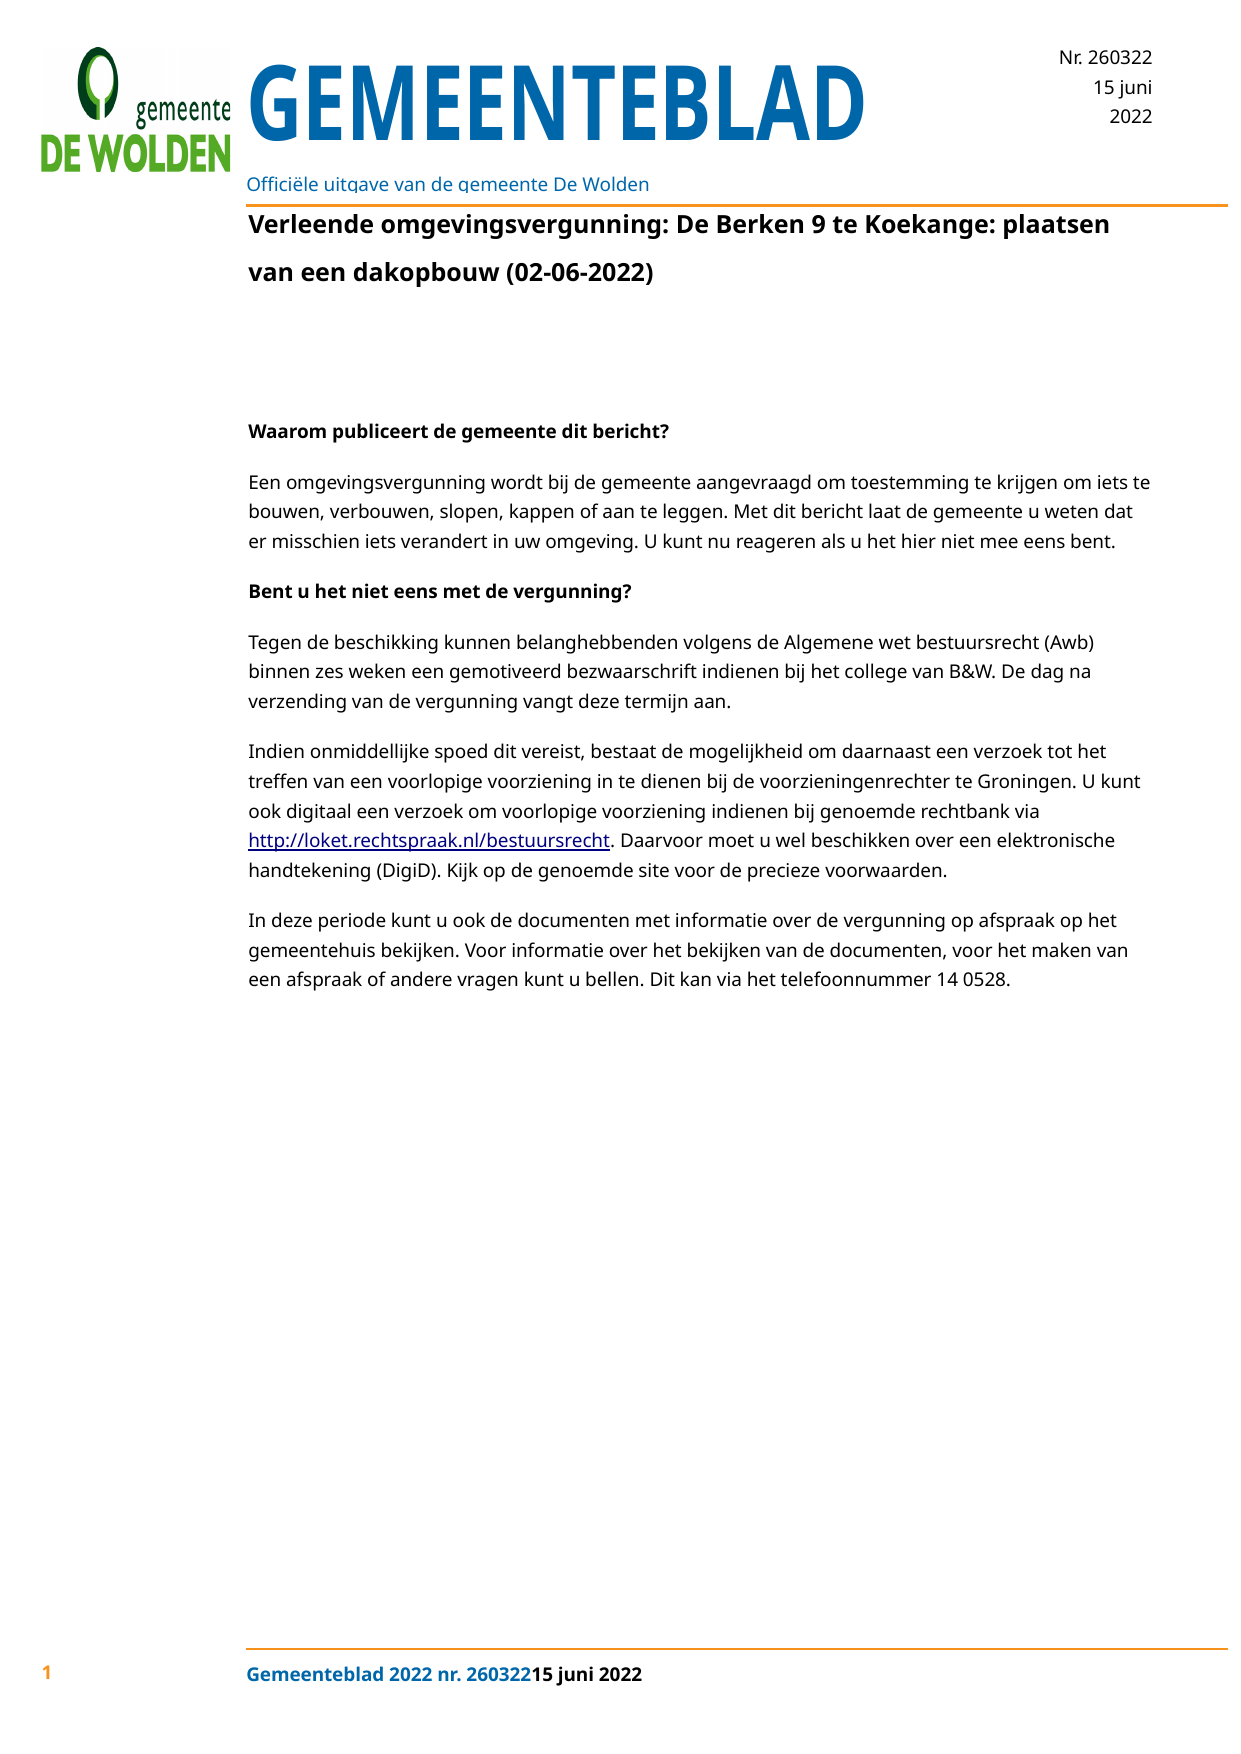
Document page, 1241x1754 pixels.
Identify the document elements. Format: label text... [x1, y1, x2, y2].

text In deze periode kunt u ook de documenten met informatie over de vergunning op afspraak op het gemeentehuis bekijken. Voor informatie over het bekijken van de documenten, voor het maken van een afspraak of andere vragen kunt u bellen. Dit kan via het telefoonnummer 14 0528. [248, 907, 1152, 992]
text Indien onmiddellijke spoed dit vereist, bestaat de mogelijkheid om daarnaast een verzoek tot het treffen van een voorlopige voorziening in te dienen bij de voorzieningenrechter te Groningen. U kunt ook digitaal een verzoek om voorlopige voorziening indienen bij genoemde rechtbank via http://loket.rechtspraak.nl/bestuursrecht. Daarvoor moet u wel beschikken over een elektronische handtekening (DigiD). Kijk op de genoemde site voor de precieze voorwaarden. [248, 739, 1152, 883]
text Tegen de beschikking kunnen belanghebbenden volgens de Algemene wet bestuursrecht (Awb) binnen zes weken een gemotiveerd bezwaarschrift indienen bij het college van B&W. De dag na verzending van de vergunning vangt deze termijn aan. [248, 629, 1152, 714]
picture [41, 47, 231, 172]
text Bent u het niet eens met de vergunning? [248, 579, 1152, 604]
text Een omgevingsvergunning wordt bij de gemeente aangevraagd om toestemming te krijgen om iets te bouwen, verbouwen, slopen, kappen of aan te leggen. Met dit bericht laat de gemeente u weten dat er misschien iets verandert in uw omgeving. U kunt nu reageren als u het hier niet mee eens bent. [248, 469, 1152, 554]
text Waarom publiceert de gemeente dit bericht? [248, 419, 1152, 444]
text Verleende omgevingsvergunning: De Berken 9 te Koekange: plaatsen van een dakopbouw (02-06-2022) [248, 207, 1152, 288]
